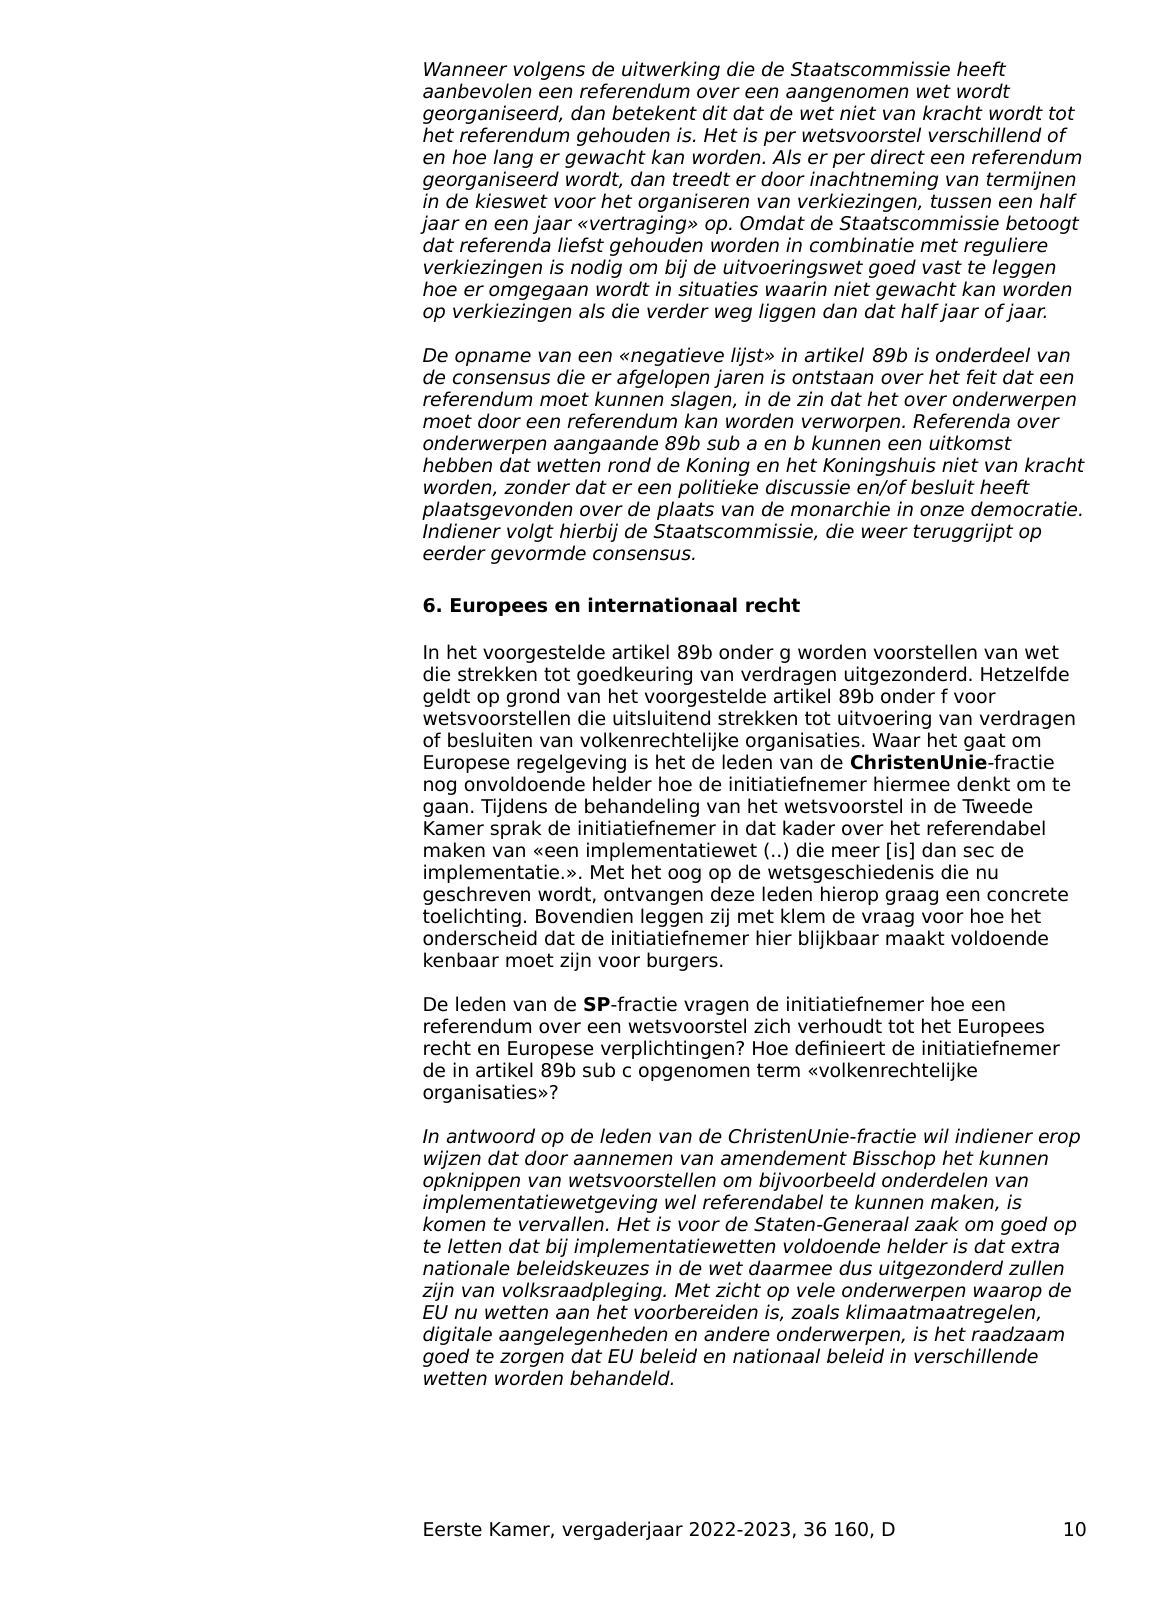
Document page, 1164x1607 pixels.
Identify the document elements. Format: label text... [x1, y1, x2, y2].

text In antwoord op de leden van de ChristenUnie-fractie wil indiener erop wijzen dat door aannemen van amendement Bisschop het kunnen opknippen van wetsvoorstellen om bijvoorbeeld onderdelen van implementatiewetgeving wel referendabel te kunnen maken, is komen te vervallen. Het is voor de Staten-Generaal zaak om goed op te letten dat bij implementatiewetten voldoende helder is dat extra nationale beleidskeuzes in de wet daarmee dus uitgezonderd zullen zijn van volksraadpleging. Met zicht op vele onderwerpen waarop de EU nu wetten aan het voorbereiden is, zoals klimaatmaatregelen, digitale aangelegenheden en andere onderwerpen, is het raadzaam goed te zorgen dat EU beleid en nationaal beleid in verschillende wetten worden behandeld. [422, 1126, 1087, 1389]
text Wanneer volgens de uitwerking die de Staatscommissie heeft aanbevolen een referendum over een aangenomen wet wordt georganiseerd, dan betekent dit dat de wet niet van kracht wordt tot het referendum gehouden is. Het is per wetsvoorstel verschillend of en hoe lang er gewacht kan worden. Als er per direct een referendum georganiseerd wordt, dan treedt er door inachtneming van termijnen in de kieswet voor het organiseren van verkiezingen, tussen een half jaar en een jaar «vertraging» op. Omdat de Staatscommissie betoogt dat referenda liefst gehouden worden in combinatie met reguliere verkiezingen is nodig om bij de uitvoeringswet goed vast te leggen hoe er omgegaan wordt in situaties waarin niet gewacht kan worden op verkiezingen als die verder weg liggen dan dat half jaar of jaar. [422, 59, 1087, 323]
text De opname van een «negatieve lijst» in artikel 89b is onderdeel van de consensus die er afgelopen jaren is ontstaan over het feit dat een referendum moet kunnen slagen, in de zin dat het over onderwerpen moet door een referendum kan worden verworpen. Referenda over onderwerpen aangaande 89b sub a en b kunnen een uitkomst hebben dat wetten rond de Koning en het Koningshuis niet van kracht worden, zonder dat er een politieke discussie en/of besluit heeft plaatsgevonden over de plaats van de monarchie in onze democratie. Indiener volgt hierbij de Staatscommissie, die weer teruggrijpt op eerder gevormde consensus. [422, 345, 1087, 565]
subtitle 6. Europees en internationaal recht [422, 595, 1087, 617]
text De leden van de SP-fractie vragen de initiatiefnemer hoe een referendum over een wetsvoorstel zich verhoudt tot het Europees recht en Europese verplichtingen? Hoe definieert de initiatiefnemer de in artikel 89b sub c opgenomen term «volkenrechtelijke organisaties»? [422, 994, 1087, 1103]
text In het voorgestelde artikel 89b onder g worden voorstellen van wet die strekken tot goedkeuring van verdragen uitgezonderd. Hetzelfde geldt op grond van het voorgestelde artikel 89b onder f voor wetsvoorstellen die uitsluitend strekken tot uitvoering van verdragen of besluiten van volkenrechtelijke organisaties. Waar het gaat om Europese regelgeving is het de leden van de ChristenUnie-fractie nog onvoldoende helder hoe de initiatiefnemer hiermee denkt om te gaan. Tijdens de behandeling van het wetsvoorstel in de Tweede Kamer sprak de initiatiefnemer in dat kader over het referendabel maken van «een implementatiewet (..) die meer [is] dan sec de implementatie.». Met het oog op de wetsgeschiedenis die nu geschreven wordt, ontvangen deze leden hierop graag een concrete toelichting. Bovendien leggen zij met klem de vraag voor hoe het onderscheid dat de initiatiefnemer hier blijkbaar maakt voldoende kenbaar moet zijn voor burgers. [422, 642, 1087, 971]
